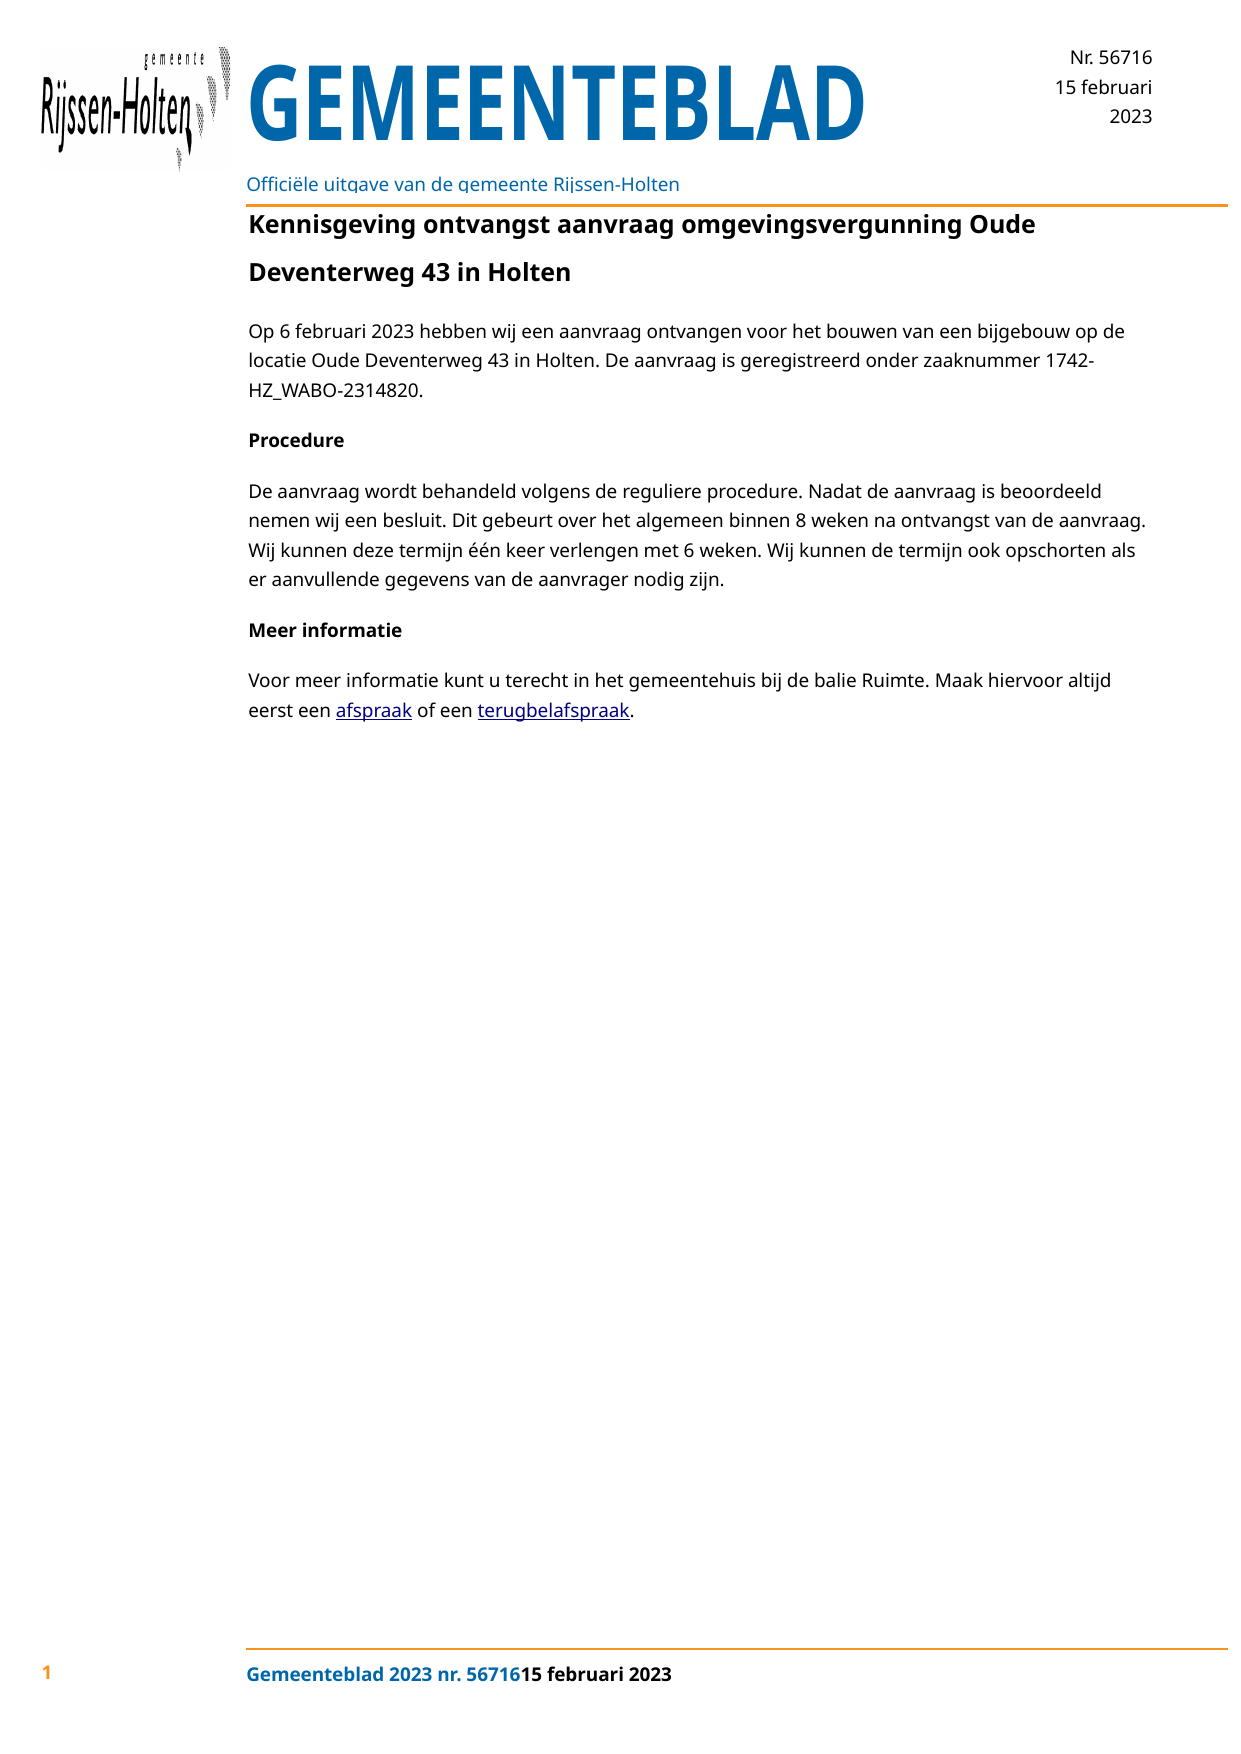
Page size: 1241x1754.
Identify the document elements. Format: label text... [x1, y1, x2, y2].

text Procedure [248, 427, 1152, 453]
picture [41, 47, 231, 172]
text Kennisgeving ontvangst aanvraag omgevingsvergunning Oude Deventerweg 43 in Holten [248, 207, 1152, 288]
text Voor meer informatie kunt u terecht in het gemeentehuis bij de balie Ruimte. Maak hiervoor altijd eerst een afspraak of een terugbelafspraak. [248, 667, 1152, 723]
text Op 6 februari 2023 hebben wij een aanvraag ontvangen voor het bouwen van een bijgebouw op de locatie Oude Deventerweg 43 in Holten. De aanvraag is geregistreerd onder zaaknummer 1742-HZ_WABO-2314820. [248, 318, 1152, 403]
text Meer informatie [248, 617, 1152, 643]
text De aanvraag wordt behandeld volgens de reguliere procedure. Nadat de aanvraag is beoordeeld nemen wij een besluit. Dit gebeurt over het algemeen binnen 8 weken na ontvangst van de aanvraag. Wij kunnen deze termijn één keer verlengen met 6 weken. Wij kunnen de termijn ook opschorten als er aanvullende gegevens van de aanvrager nodig zijn. [248, 478, 1152, 592]
